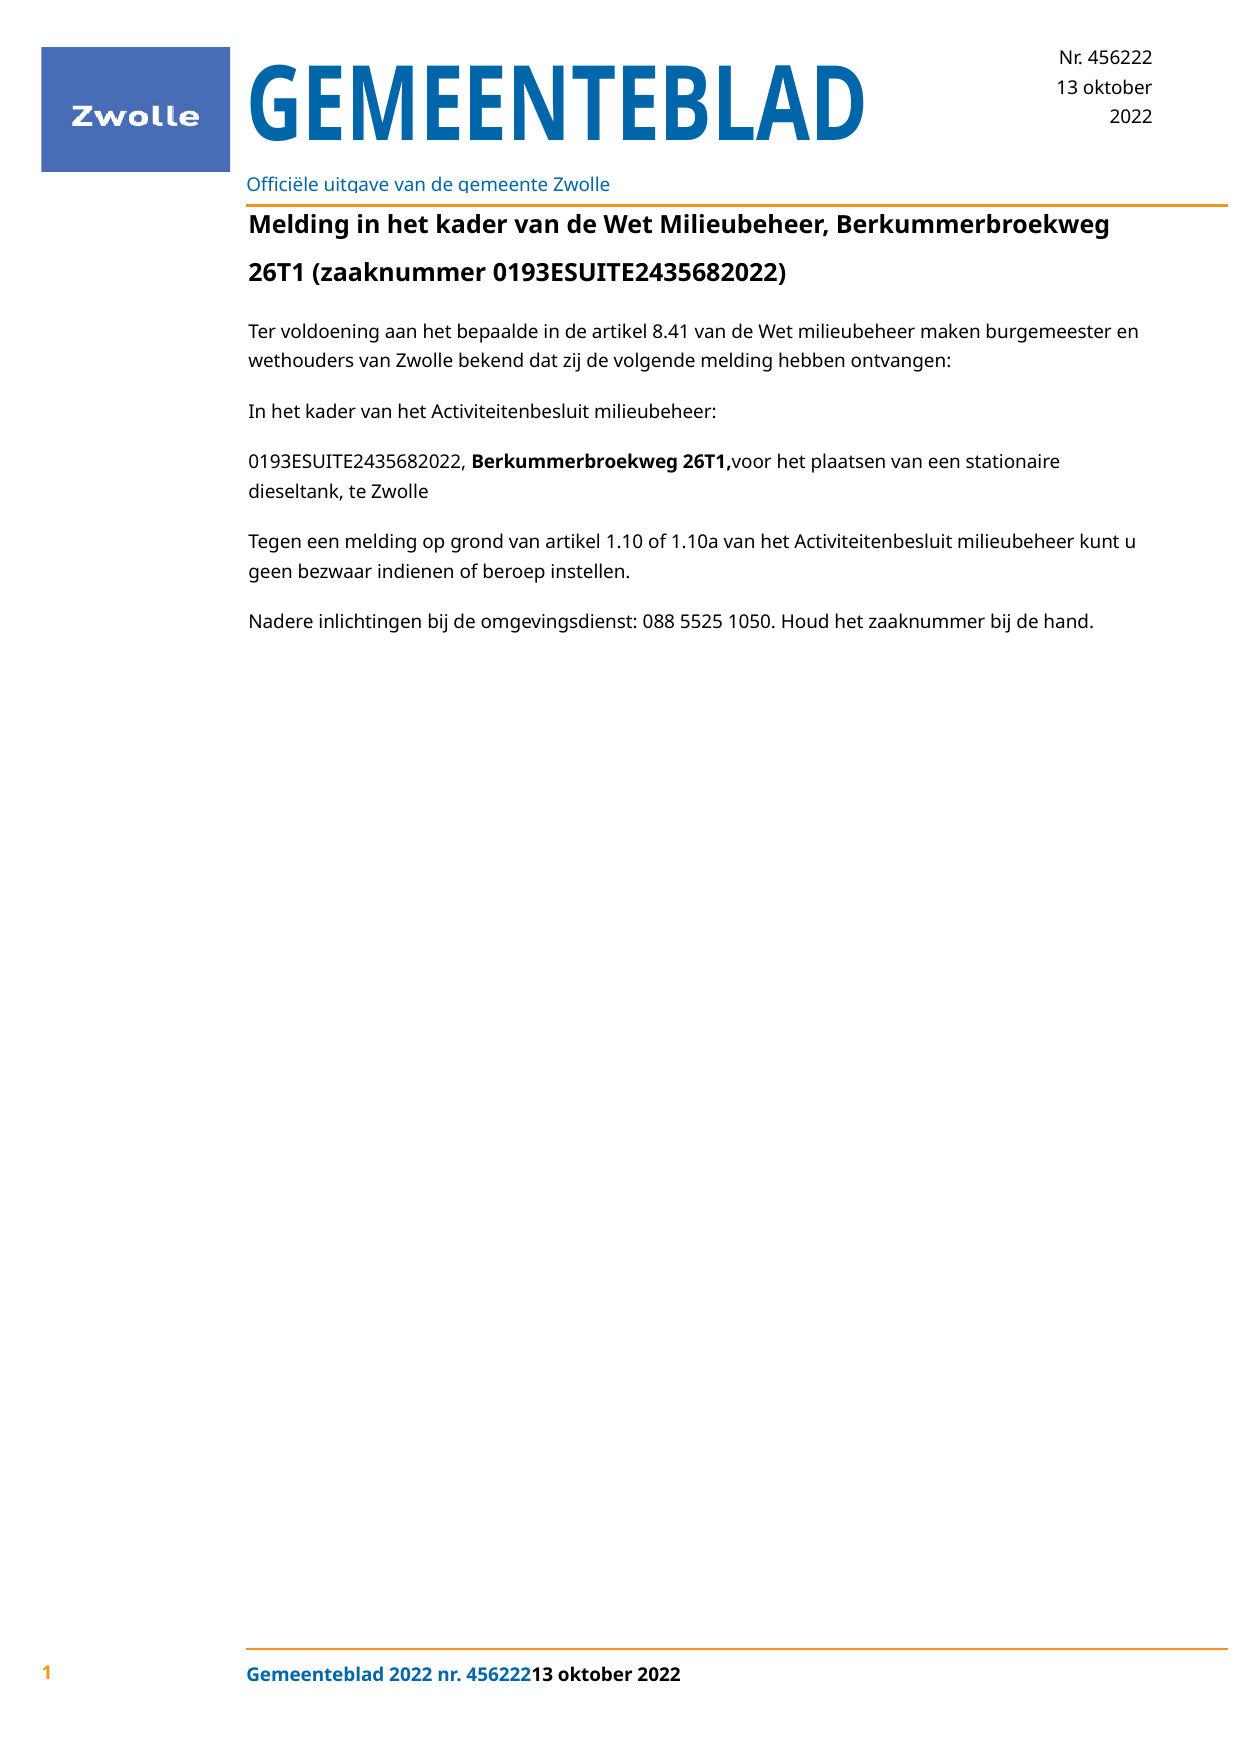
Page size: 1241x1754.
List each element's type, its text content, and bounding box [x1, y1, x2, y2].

text Ter voldoening aan het bepaalde in de artikel 8.41 van de Wet milieubeheer maken burgemeester en wethouders van Zwolle bekend dat zij de volgende melding hebben ontvangen: [248, 318, 1152, 373]
picture [41, 47, 231, 172]
text Tegen een melding op grond van artikel 1.10 of 1.10a van het Activiteitenbesluit milieubeheer kunt u geen bezwaar indienen of beroep instellen. [248, 528, 1152, 584]
text Nadere inlichtingen bij de omgevingsdienst: 088 5525 1050. Houd het zaaknummer bij de hand. [248, 608, 1152, 634]
text Melding in het kader van de Wet Milieubeheer, Berkummerbroekweg 26T1 (zaaknummer 0193ESUITE2435682022) [248, 207, 1152, 288]
text In het kader van het Activiteitenbesluit milieubeheer: [248, 398, 1152, 424]
text 0193ESUITE2435682022, Berkummerbroekweg 26T1,voor het plaatsen van een stationaire dieseltank, te Zwolle [248, 448, 1152, 504]
